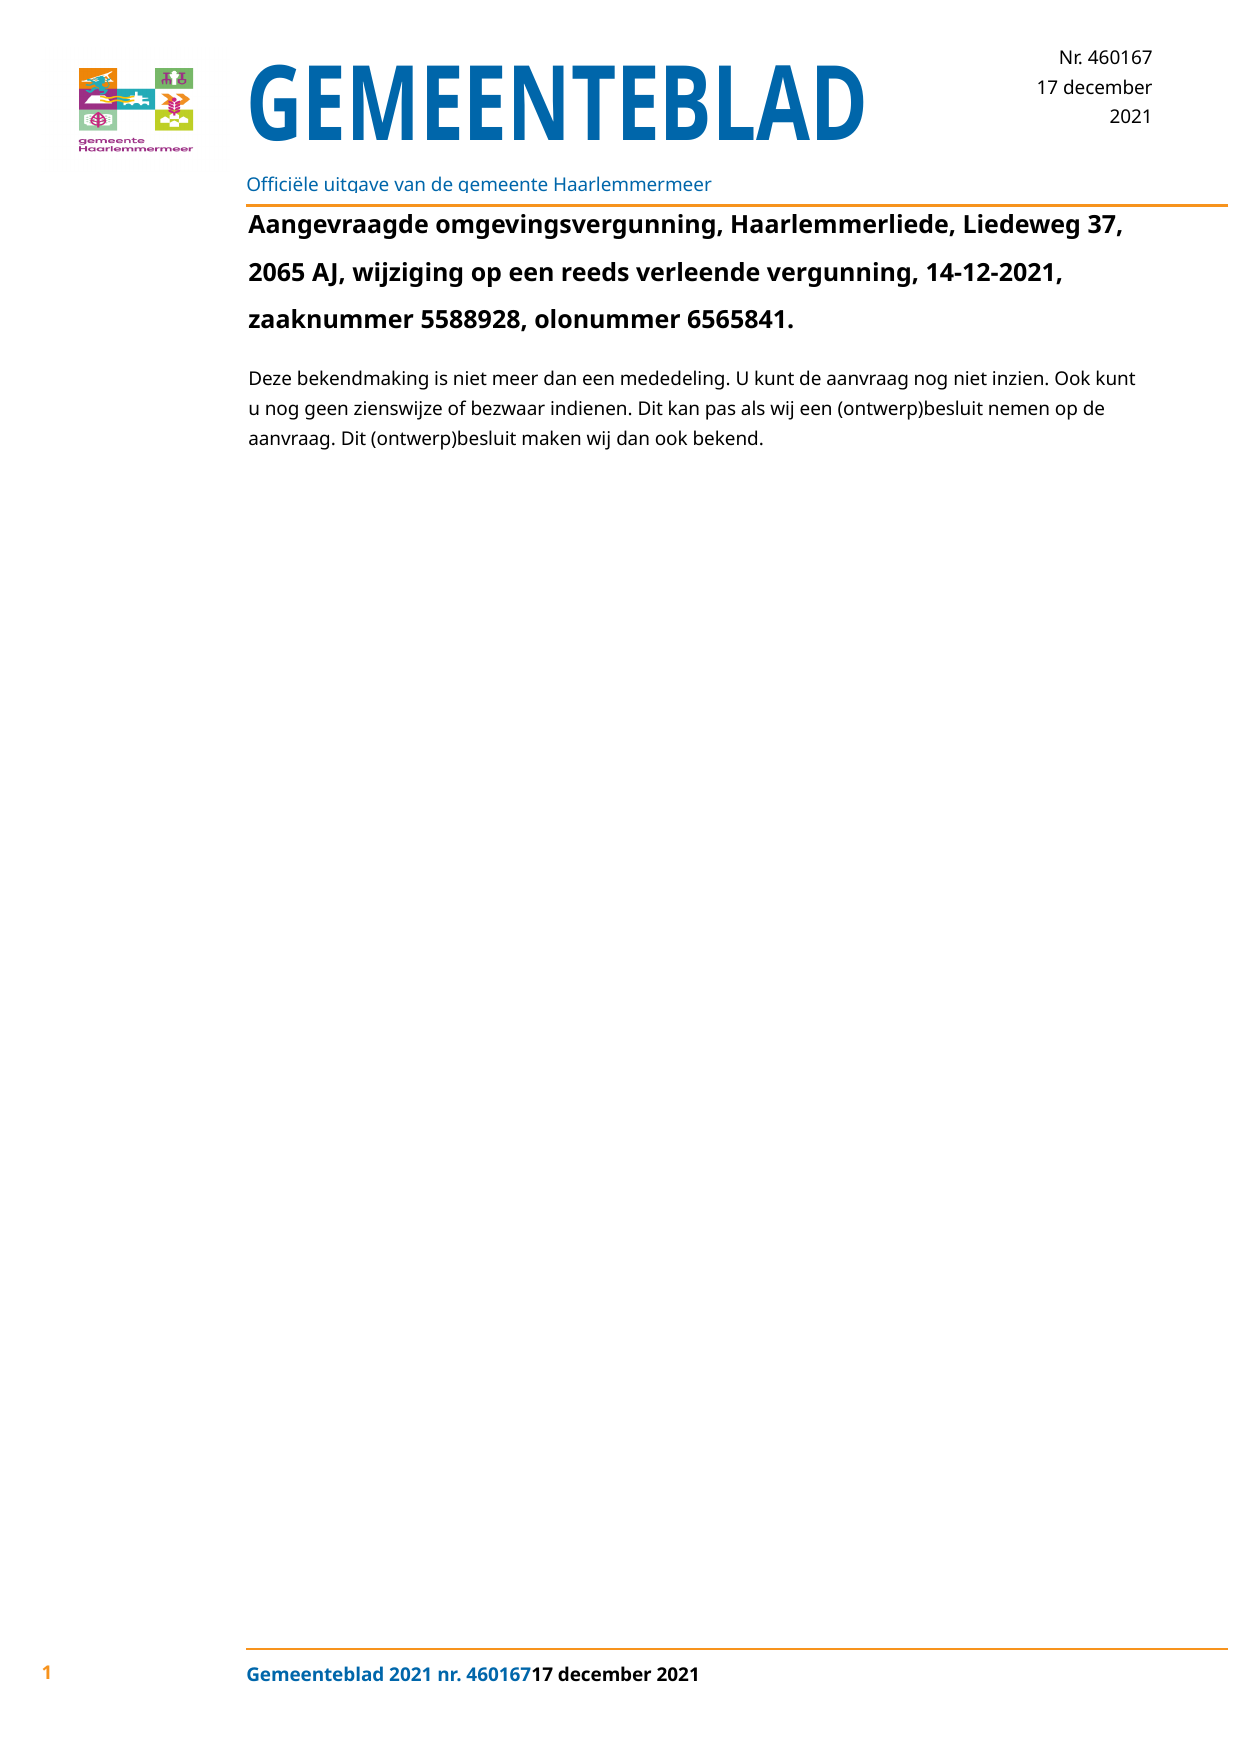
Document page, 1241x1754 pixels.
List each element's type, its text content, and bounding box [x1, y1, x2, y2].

text Aangevraagde omgevingsvergunning, Haarlemmerliede, Liedeweg 37, 2065 AJ, wijziging op een reeds verleende vergunning, 14-12-2021, zaaknummer 5588928, olonummer 6565841. [248, 207, 1152, 336]
text Deze bekendmaking is niet meer dan een mededeling. U kunt de aanvraag nog niet inzien. Ook kunt u nog geen zienswijze of bezwaar indienen. Dit kan pas als wij een (ontwerp)besluit nemen op de aanvraag. Dit (ontwerp)besluit maken wij dan ook bekend. [248, 366, 1152, 450]
picture [41, 47, 231, 172]
